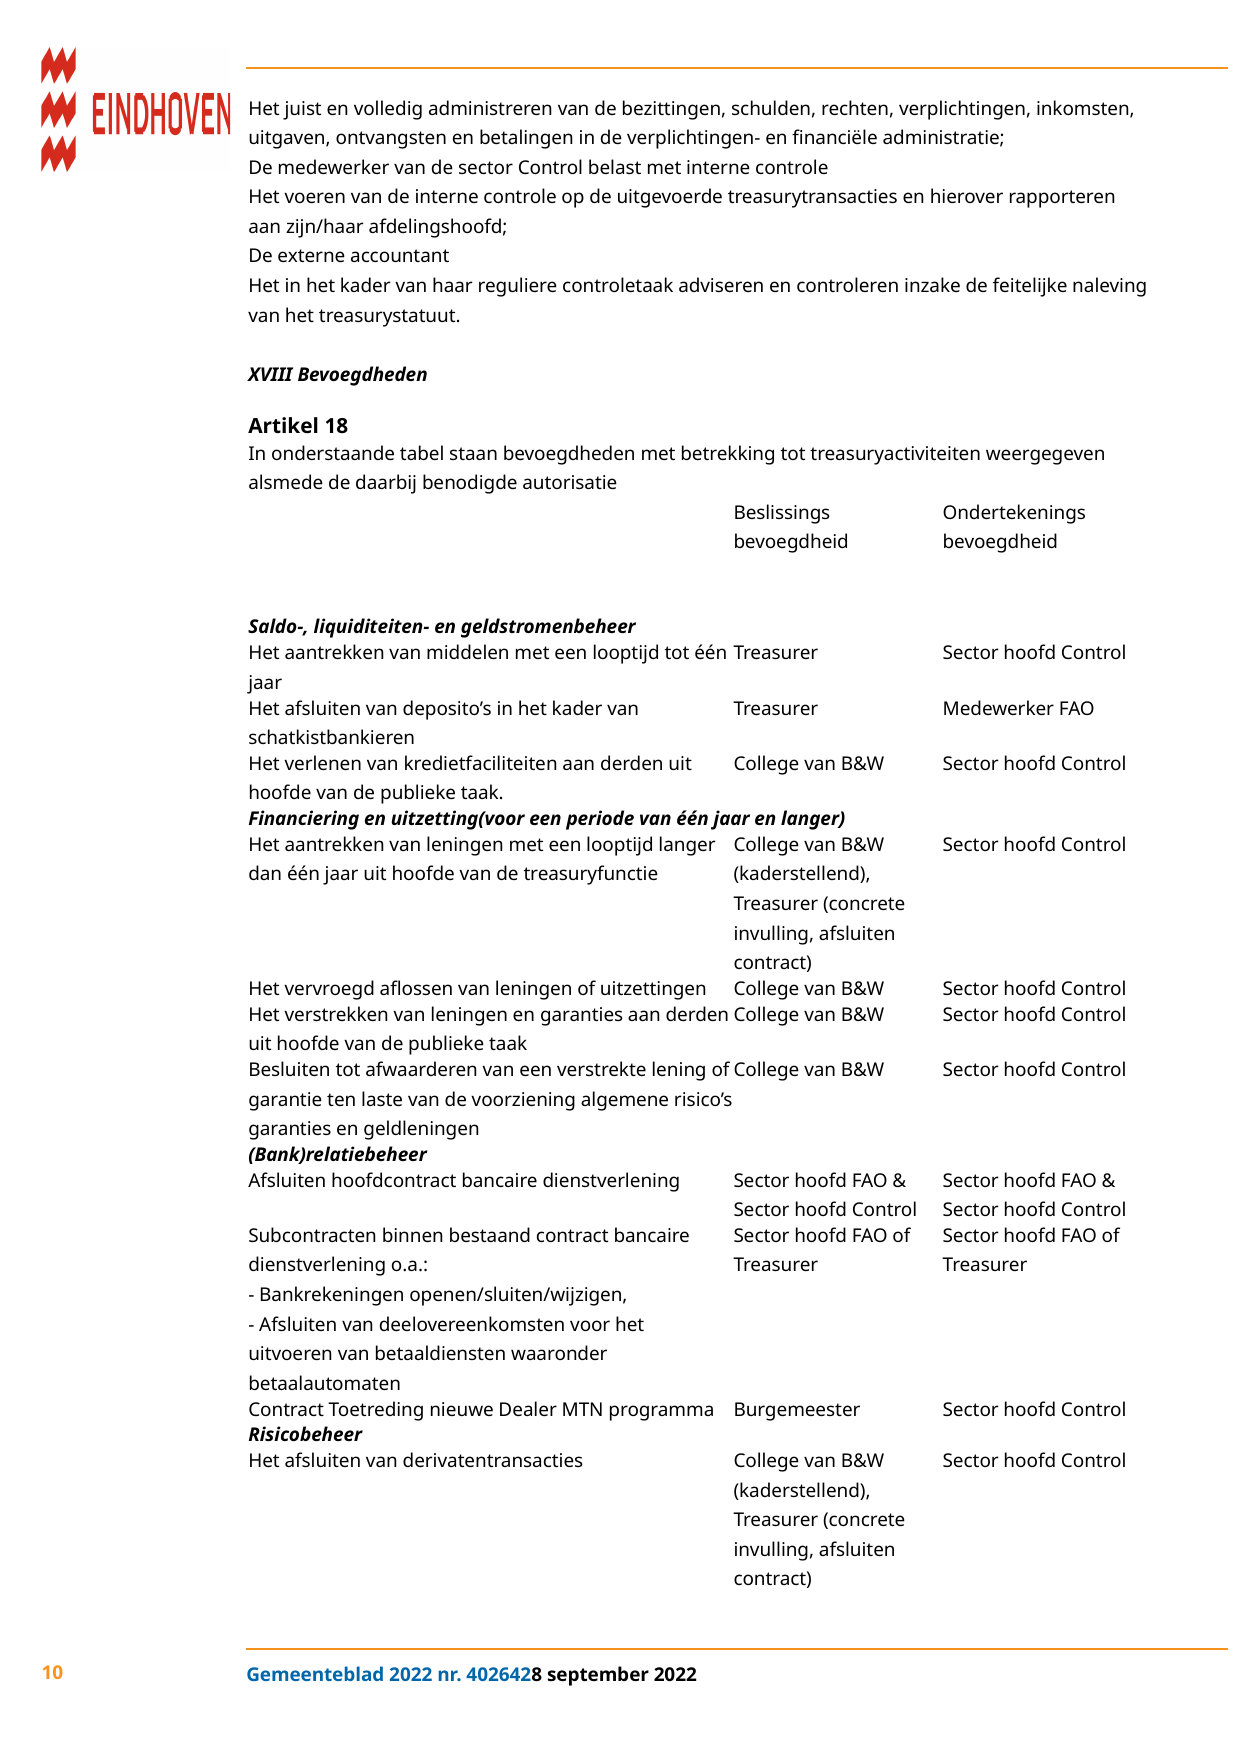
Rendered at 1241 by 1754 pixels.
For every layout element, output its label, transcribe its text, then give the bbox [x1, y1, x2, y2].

table_cell Het aantrekken van middelen met een looptijd tot één jaar [248, 639, 733, 695]
table_header [248, 499, 440, 584]
table_cell Subcontracten binnen bestaand contract bancaire dienstverlening o.a.: - Bankrekeningen openen/sluiten/wijzigen, - Afsluiten van deelovereenkomsten voor het uitvoeren van betaaldiensten waaronder betaalautomaten [248, 1222, 733, 1396]
table_cell Treasurer [733, 639, 942, 695]
table_header [440, 499, 733, 584]
table_cell Sector hoofd FAO & Sector hoofd Control [943, 1167, 1152, 1222]
table_cell Het vervroegd aflossen van leningen of uitzettingen [248, 975, 733, 1001]
text XVIII Bevoegdheden [248, 361, 1152, 387]
table_cell Het verstrekken van leningen en garanties aan derden uit hoofde van de publieke taak [248, 1001, 733, 1056]
table_cell Treasurer [733, 695, 942, 750]
text De externe accountant [248, 243, 1152, 268]
table_cell College van B&W [733, 1056, 942, 1141]
table_cell Sector hoofd FAO of Treasurer [733, 1222, 942, 1396]
table_cell Sector hoofd Control [943, 1396, 1152, 1421]
text Het voeren van de interne controle op de uitgevoerde treasurytransacties en hierover rapporteren aan zijn/haar afdelingshoofd; [248, 183, 1152, 239]
table_header Beslissings bevoegdheid [733, 499, 942, 584]
text Artikel 18 [248, 411, 1152, 440]
table_cell Sector hoofd Control [943, 1447, 1152, 1591]
table_cell Burgemeester [733, 1396, 942, 1421]
table_cell Sector hoofd Control [943, 1001, 1152, 1056]
table_cell Sector hoofd FAO of Treasurer [943, 1222, 1152, 1396]
table_cell Risicobeheer [248, 1421, 1152, 1447]
table_cell Saldo-, liquiditeiten- en geldstromenbeheer [248, 584, 1152, 639]
table_cell Het afsluiten van deposito’s in het kader van schatkistbankieren [248, 695, 733, 750]
table_cell Het afsluiten van derivatentransacties [248, 1447, 733, 1591]
table_cell Afsluiten hoofdcontract bancaire dienstverlening [248, 1167, 733, 1222]
text De medewerker van de sector Control belast met interne controle [248, 154, 1152, 180]
table_cell Sector hoofd Control [943, 975, 1152, 1001]
table_cell Contract Toetreding nieuwe Dealer MTN programma [248, 1396, 733, 1421]
text Het in het kader van haar reguliere controletaak adviseren en controleren inzake de feitelijke naleving van het treasurystatuut. [248, 272, 1152, 328]
table_cell Sector hoofd Control [943, 750, 1152, 805]
table_cell College van B&W (kaderstellend), Treasurer (concrete invulling, afsluiten contract) [733, 831, 942, 975]
table_cell College van B&W [733, 750, 942, 805]
table_cell College van B&W [733, 1001, 942, 1056]
table_cell Het verlenen van kredietfaciliteiten aan derden uit hoofde van de publieke taak. [248, 750, 733, 805]
table_cell Het aantrekken van leningen met een looptijd langer dan één jaar uit hoofde van de treasuryfunctie [248, 831, 733, 975]
table_cell College van B&W (kaderstellend), Treasurer (concrete invulling, afsluiten contract) [733, 1447, 942, 1591]
table_cell Medewerker FAO [943, 695, 1152, 750]
table_cell Besluiten tot afwaarderen van een verstrekte lening of garantie ten laste van de voorziening algemene risico’s garanties en geldleningen [248, 1056, 733, 1141]
table_cell Sector hoofd Control [943, 831, 1152, 975]
table_cell Sector hoofd FAO & Sector hoofd Control [733, 1167, 942, 1222]
text Het juist en volledig administreren van de bezittingen, schulden, rechten, verplichtingen, inkomsten, uitgaven, ontvangsten en betalingen in de verplichtingen- en financiële administratie; [248, 95, 1152, 150]
table_header Ondertekenings bevoegdheid [943, 499, 1152, 584]
table_cell Sector hoofd Control [943, 639, 1152, 695]
text In onderstaande tabel staan bevoegdheden met betrekking tot treasuryactiviteiten weergegeven alsmede de daarbij benodigde autorisatie [248, 440, 1152, 495]
picture [41, 47, 231, 172]
table_cell Financiering en uitzetting(voor een periode van één jaar en langer) [248, 805, 1152, 831]
table_cell College van B&W [733, 975, 942, 1001]
table_cell Sector hoofd Control [943, 1056, 1152, 1141]
table_cell (Bank)relatiebeheer [248, 1141, 1152, 1167]
